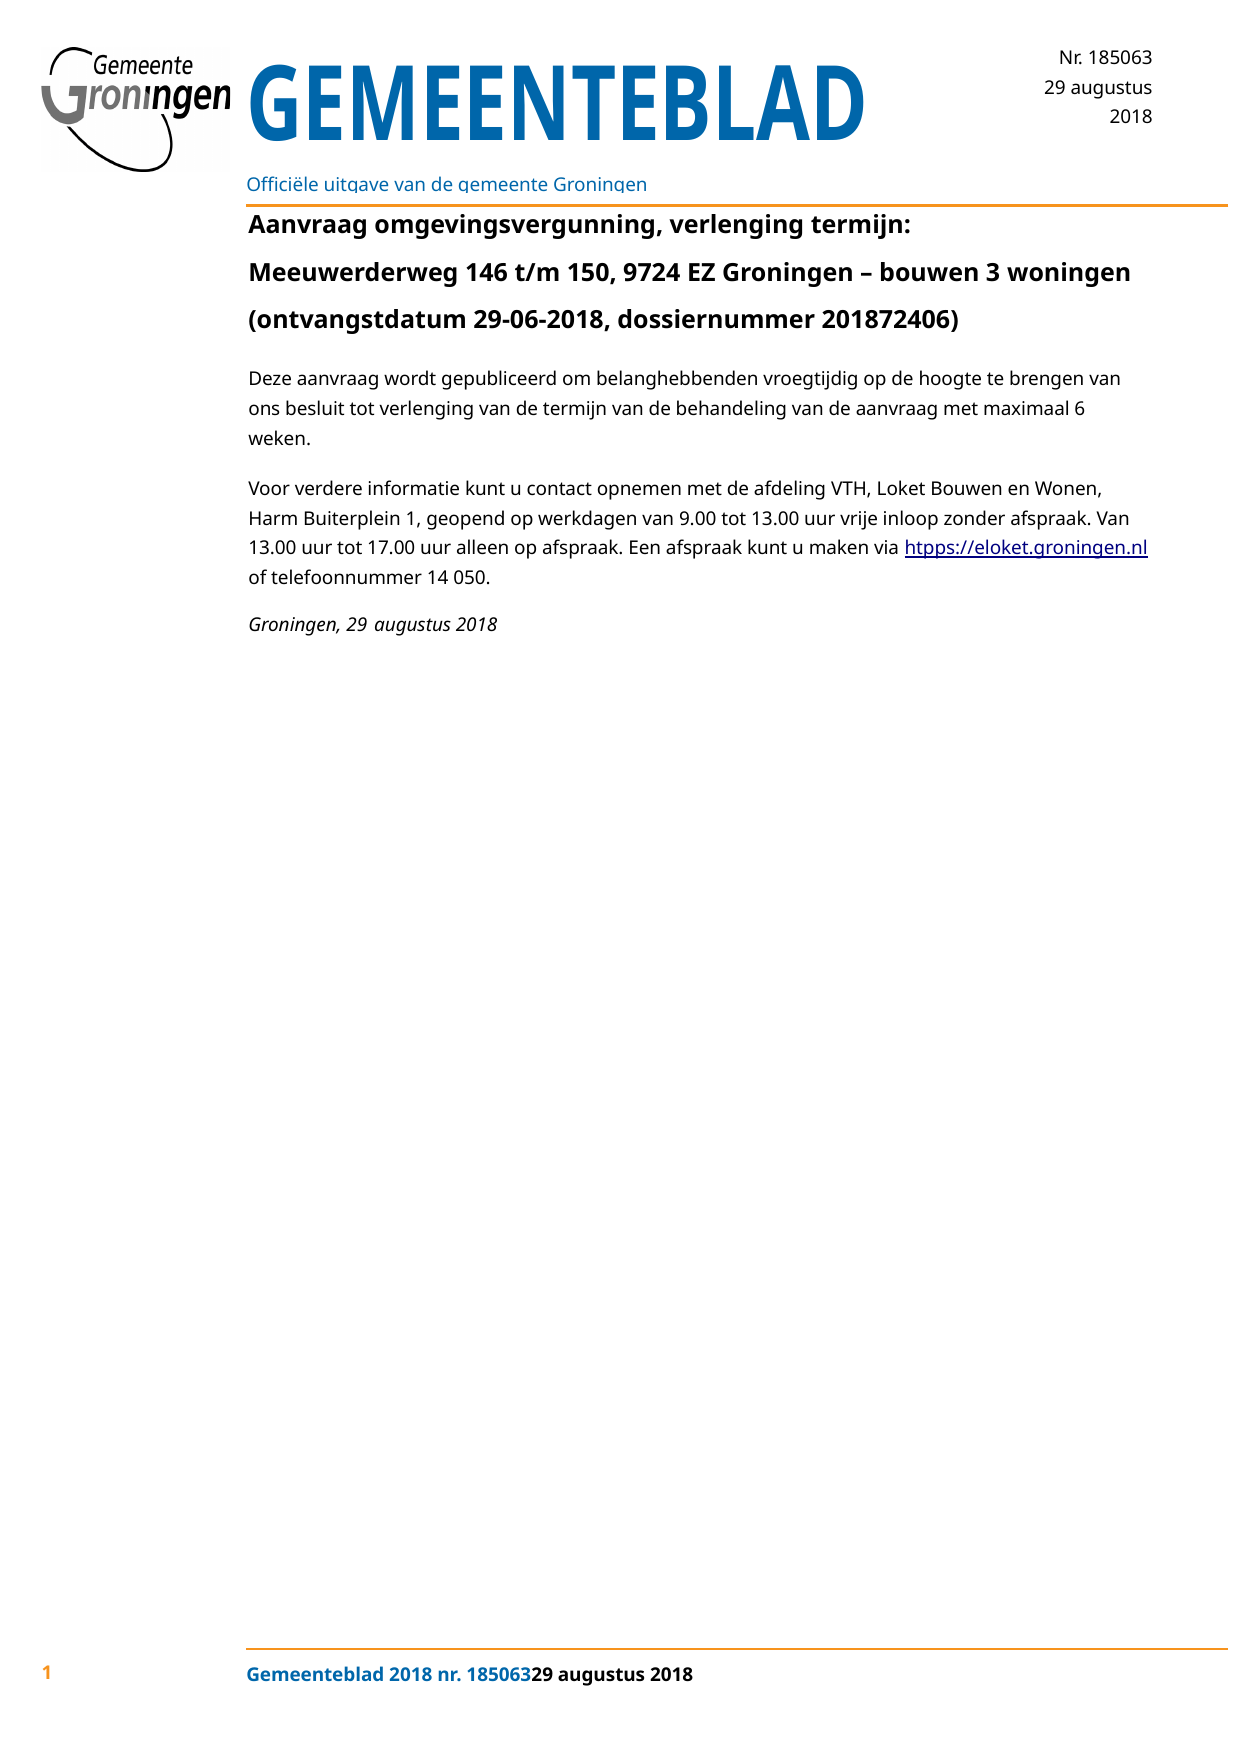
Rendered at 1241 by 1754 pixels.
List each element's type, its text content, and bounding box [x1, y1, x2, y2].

text Voor verdere informatie kunt u contact opnemen met de afdeling VTH, Loket Bouwen en Wonen, Harm Buiterplein 1, geopend op werkdagen van 9.00 tot 13.00 uur vrije inloop zonder afspraak. Van 13.00 uur tot 17.00 uur alleen op afspraak. Een afspraak kunt u maken via htpps://eloket.groningen.nl of telefoonnummer 14 050. [248, 475, 1152, 589]
text Deze aanvraag wordt gepubliceerd om belanghebbenden vroegtijdig op de hoogte te brengen van ons besluit tot verlenging van de termijn van de behandeling van de aanvraag met maximaal 6 weken. [248, 366, 1152, 450]
text Aanvraag omgevingsvergunning, verlenging termijn: Meeuwerderweg 146 t/m 150, 9724 EZ Groningen – bouwen 3 woningen (ontvangstdatum 29-06-2018, dossiernummer 201872406) [248, 207, 1152, 336]
text Groningen, 29 augustus 2018 [248, 612, 1152, 637]
picture [41, 47, 231, 172]
